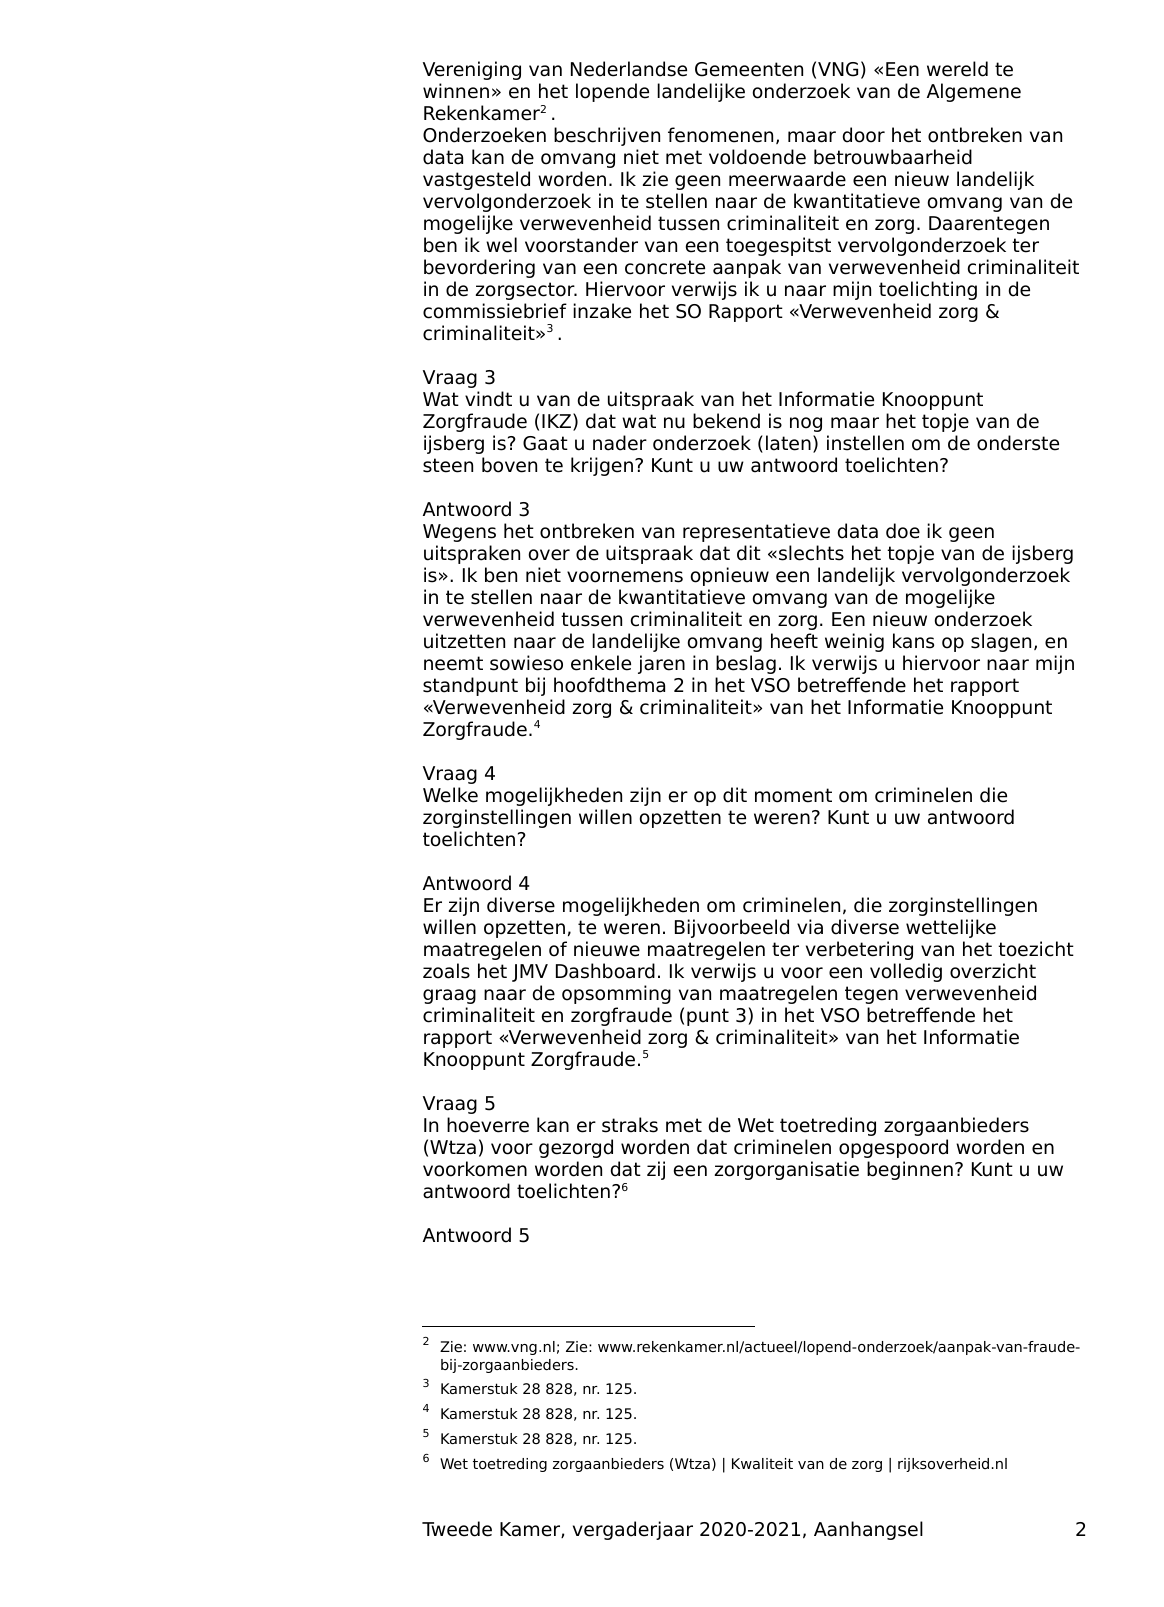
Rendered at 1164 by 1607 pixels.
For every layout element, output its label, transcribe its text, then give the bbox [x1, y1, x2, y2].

text Vraag 5 [422, 1093, 1087, 1115]
text Er zijn diverse mogelijkheden om criminelen, die zorginstellingen willen opzetten, te weren. Bijvoorbeeld via diverse wettelijke maatregelen of nieuwe maatregelen ter verbetering van het toezicht zoals het JMV Dashboard. Ik verwijs u voor een volledig overzicht graag naar de opsomming van maatregelen tegen verwevenheid criminaliteit en zorgfraude (punt 3) in het VSO betreffende het rapport «Verwevenheid zorg & criminaliteit» van het Informatie Knooppunt Zorgfraude. [422, 895, 1087, 1071]
text Onderzoeken beschrijven fenomenen, maar door het ontbreken van data kan de omvang niet met voldoende betrouwbaarheid vastgesteld worden. Ik zie geen meerwaarde een nieuw landelijk vervolgonderzoek in te stellen naar de kwantitatieve omvang van de mogelijke verwevenheid tussen criminaliteit en zorg. Daarentegen ben ik wel voorstander van een toegespitst vervolgonderzoek ter bevordering van een concrete aanpak van verwevenheid criminaliteit in de zorgsector. Hiervoor verwijs ik u naar mijn toelichting in de commissiebrief inzake het SO Rapport «Verwevenheid zorg & criminaliteit». [422, 125, 1087, 345]
text Wat vindt u van de uitspraak van het Informatie Knooppunt Zorgfraude (IKZ) dat wat nu bekend is nog maar het topje van de ijsberg is? Gaat u nader onderzoek (laten) instellen om de onderste steen boven te krijgen? Kunt u uw antwoord toelichten? [422, 389, 1087, 477]
text Wegens het ontbreken van representatieve data doe ik geen uitspraken over de uitspraak dat dit «slechts het topje van de ijsberg is». Ik ben niet voornemens opnieuw een landelijk vervolgonderzoek in te stellen naar de kwantitatieve omvang van de mogelijke verwevenheid tussen criminaliteit en zorg. Een nieuw onderzoek uitzetten naar de landelijke omvang heeft weinig kans op slagen, en neemt sowieso enkele jaren in beslag. Ik verwijs u hiervoor naar mijn standpunt bij hoofdthema 2 in het VSO betreffende het rapport «Verwevenheid zorg & criminaliteit» van het Informatie Knooppunt Zorgfraude. [422, 521, 1087, 741]
text Vraag 4 [422, 763, 1087, 785]
text Welke mogelijkheden zijn er op dit moment om criminelen die zorginstellingen willen opzetten te weren? Kunt u uw antwoord toelichten? [422, 785, 1087, 851]
text Vereniging van Nederlandse Gemeenten (VNG) «Een wereld te winnen» en het lopende landelijke onderzoek van de Algemene Rekenkamer. [422, 59, 1087, 125]
text Antwoord 5 [422, 1225, 1087, 1247]
text Kamerstuk 28 828, nr. 125. [422, 1427, 1087, 1449]
text In hoeverre kan er straks met de Wet toetreding zorgaanbieders (Wtza) voor gezorgd worden dat criminelen opgespoord worden en voorkomen worden dat zij een zorgorganisatie beginnen? Kunt u uw antwoord toelichten? [422, 1115, 1087, 1203]
text Zie: www.vng.nl; Zie: www.rekenkamer.nl/actueel/lopend-onderzoek/aanpak-van-fraude-bij-zorgaanbieders. [422, 1335, 1087, 1374]
text Antwoord 4 [422, 873, 1087, 895]
text Wet toetreding zorgaanbieders (Wtza) | Kwaliteit van de zorg | rijksoverheid.nl [422, 1452, 1087, 1474]
text Vraag 3 [422, 367, 1087, 389]
text Kamerstuk 28 828, nr. 125. [422, 1402, 1087, 1424]
text Kamerstuk 28 828, nr. 125. [422, 1377, 1087, 1399]
text Antwoord 3 [422, 499, 1087, 521]
